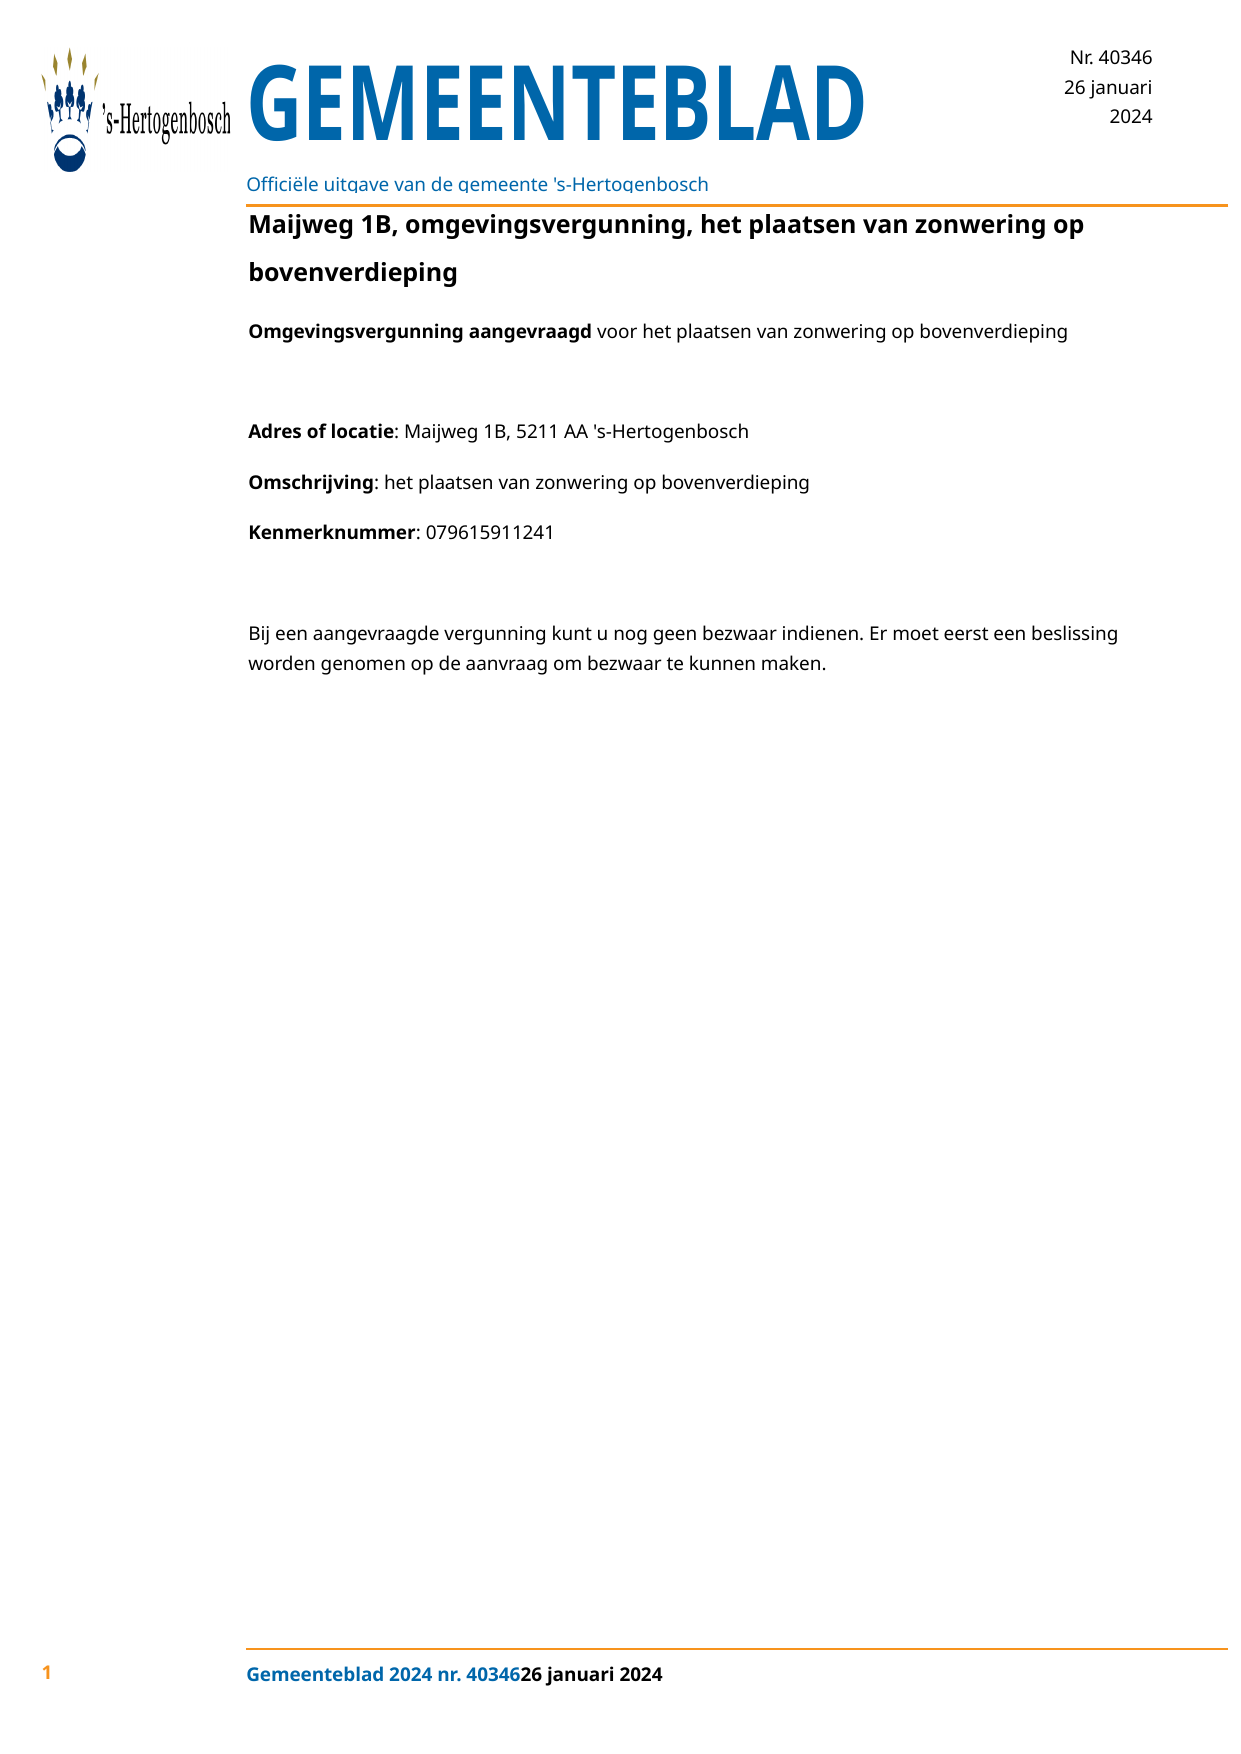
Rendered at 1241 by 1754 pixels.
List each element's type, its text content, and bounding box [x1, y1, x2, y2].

text Bij een aangevraagde vergunning kunt u nog geen bezwaar indienen. Er moet eerst een beslissing worden genomen op de aanvraag om bezwaar te kunnen maken. [248, 620, 1152, 676]
text Maijweg 1B, omgevingsvergunning, het plaatsen van zonwering op bovenverdieping [248, 207, 1152, 288]
text Kenmerknummer: 079615911241 [248, 519, 1152, 545]
text Omgevingsvergunning aangevraagd voor het plaatsen van zonwering op bovenverdieping [248, 318, 1152, 344]
text Omschrijving: het plaatsen van zonwering op bovenverdieping [248, 469, 1152, 495]
picture [41, 47, 231, 172]
text Adres of locatie: Maijweg 1B, 5211 AA 's-Hertogenbosch [248, 419, 1152, 444]
